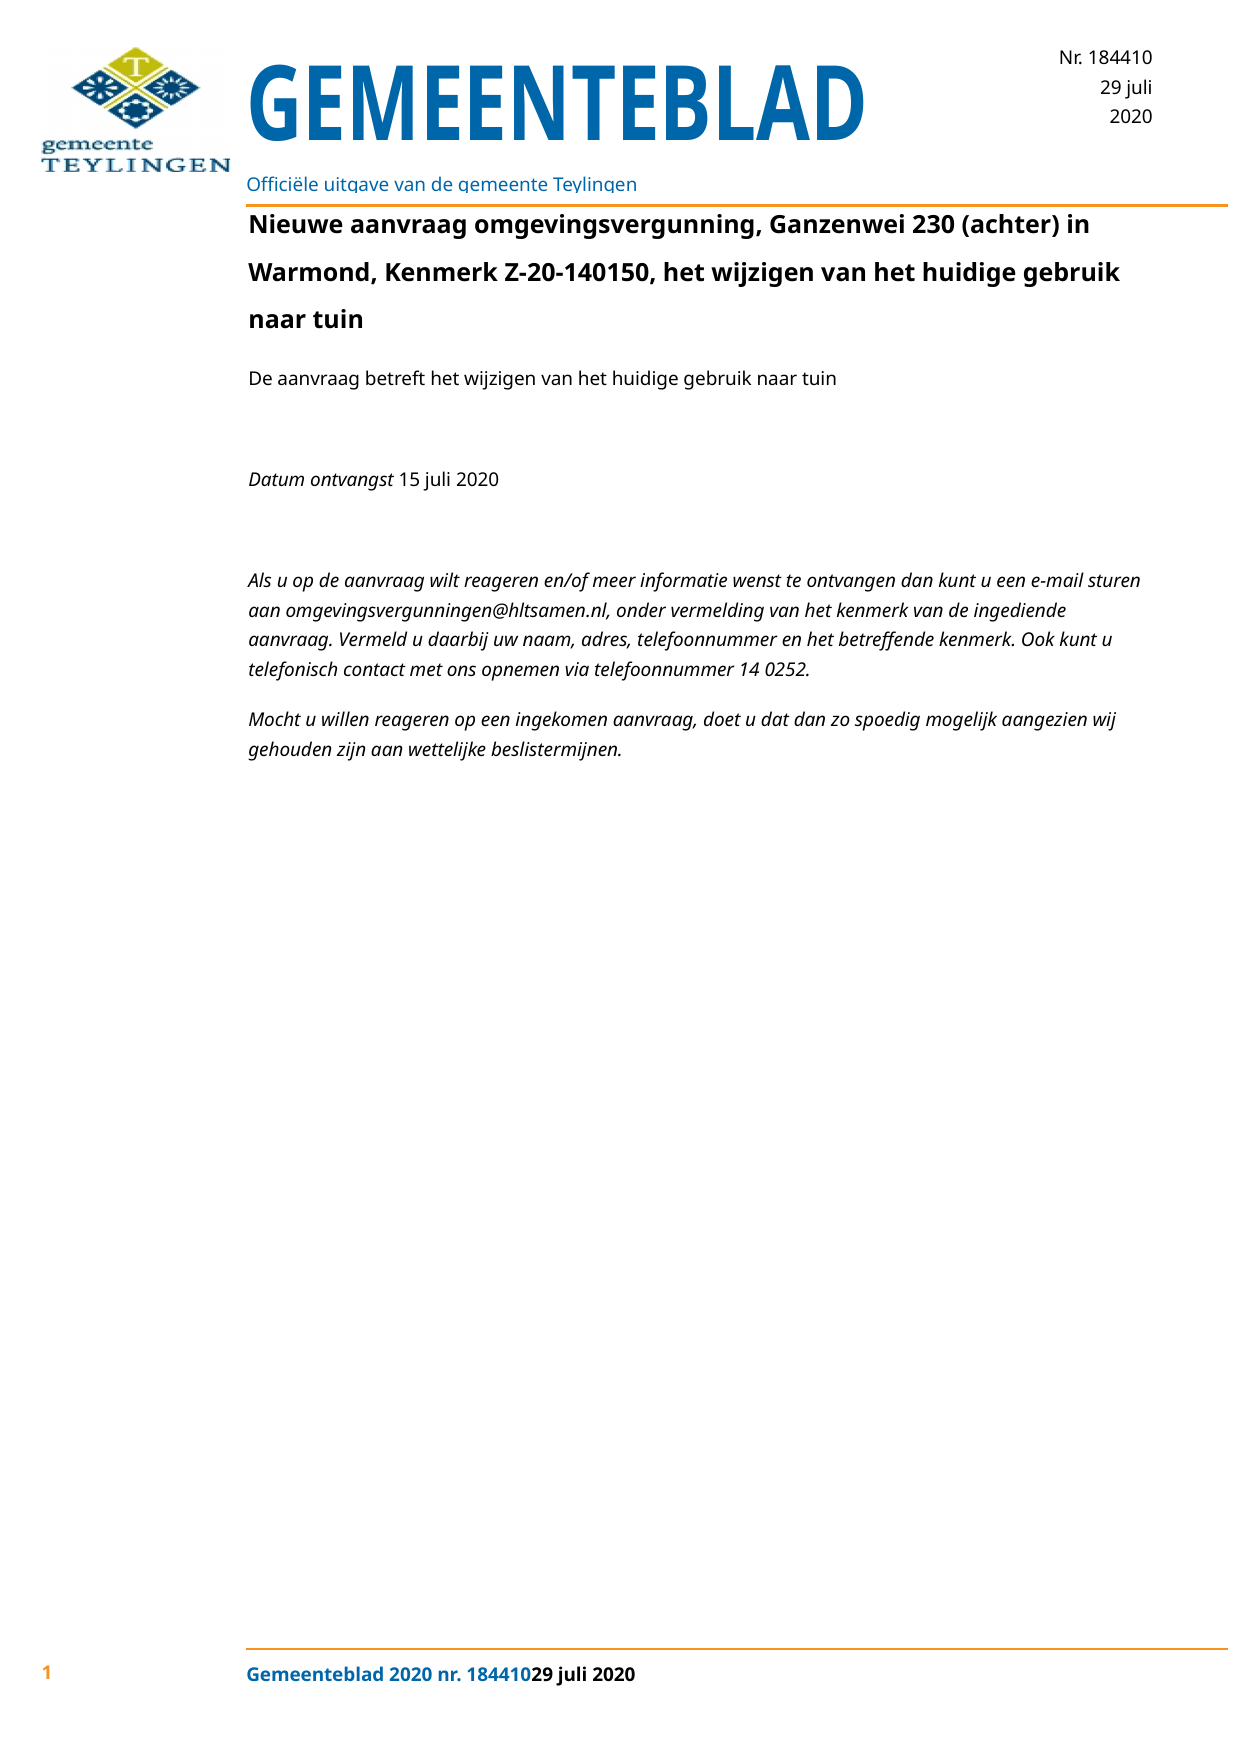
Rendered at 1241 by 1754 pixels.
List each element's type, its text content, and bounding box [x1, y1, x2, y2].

text Nieuwe aanvraag omgevingsvergunning, Ganzenwei 230 (achter) in Warmond, Kenmerk Z-20-140150, het wijzigen van het huidige gebruik naar tuin [248, 207, 1152, 336]
text Mocht u willen reageren op een ingekomen aanvraag, doet u dat dan zo spoedig mogelijk aangezien wij gehouden zijn aan wettelijke beslistermijnen. [248, 706, 1152, 762]
text De aanvraag betreft het wijzigen van het huidige gebruik naar tuin [248, 366, 1152, 391]
text Datum ontvangst 15 juli 2020 [248, 466, 1152, 492]
text Als u op de aanvraag wilt reageren en/of meer informatie wenst te ontvangen dan kunt u een e-mail sturen aan omgevingsvergunningen@hltsamen.nl, onder vermelding van het kenmerk van de ingediende aanvraag. Vermeld u daarbij uw naam, adres, telefoonnummer en het betreffende kenmerk. Ook kunt u telefonisch contact met ons opnemen via telefoonnummer 14 0252. [248, 567, 1152, 682]
picture [41, 47, 231, 172]
